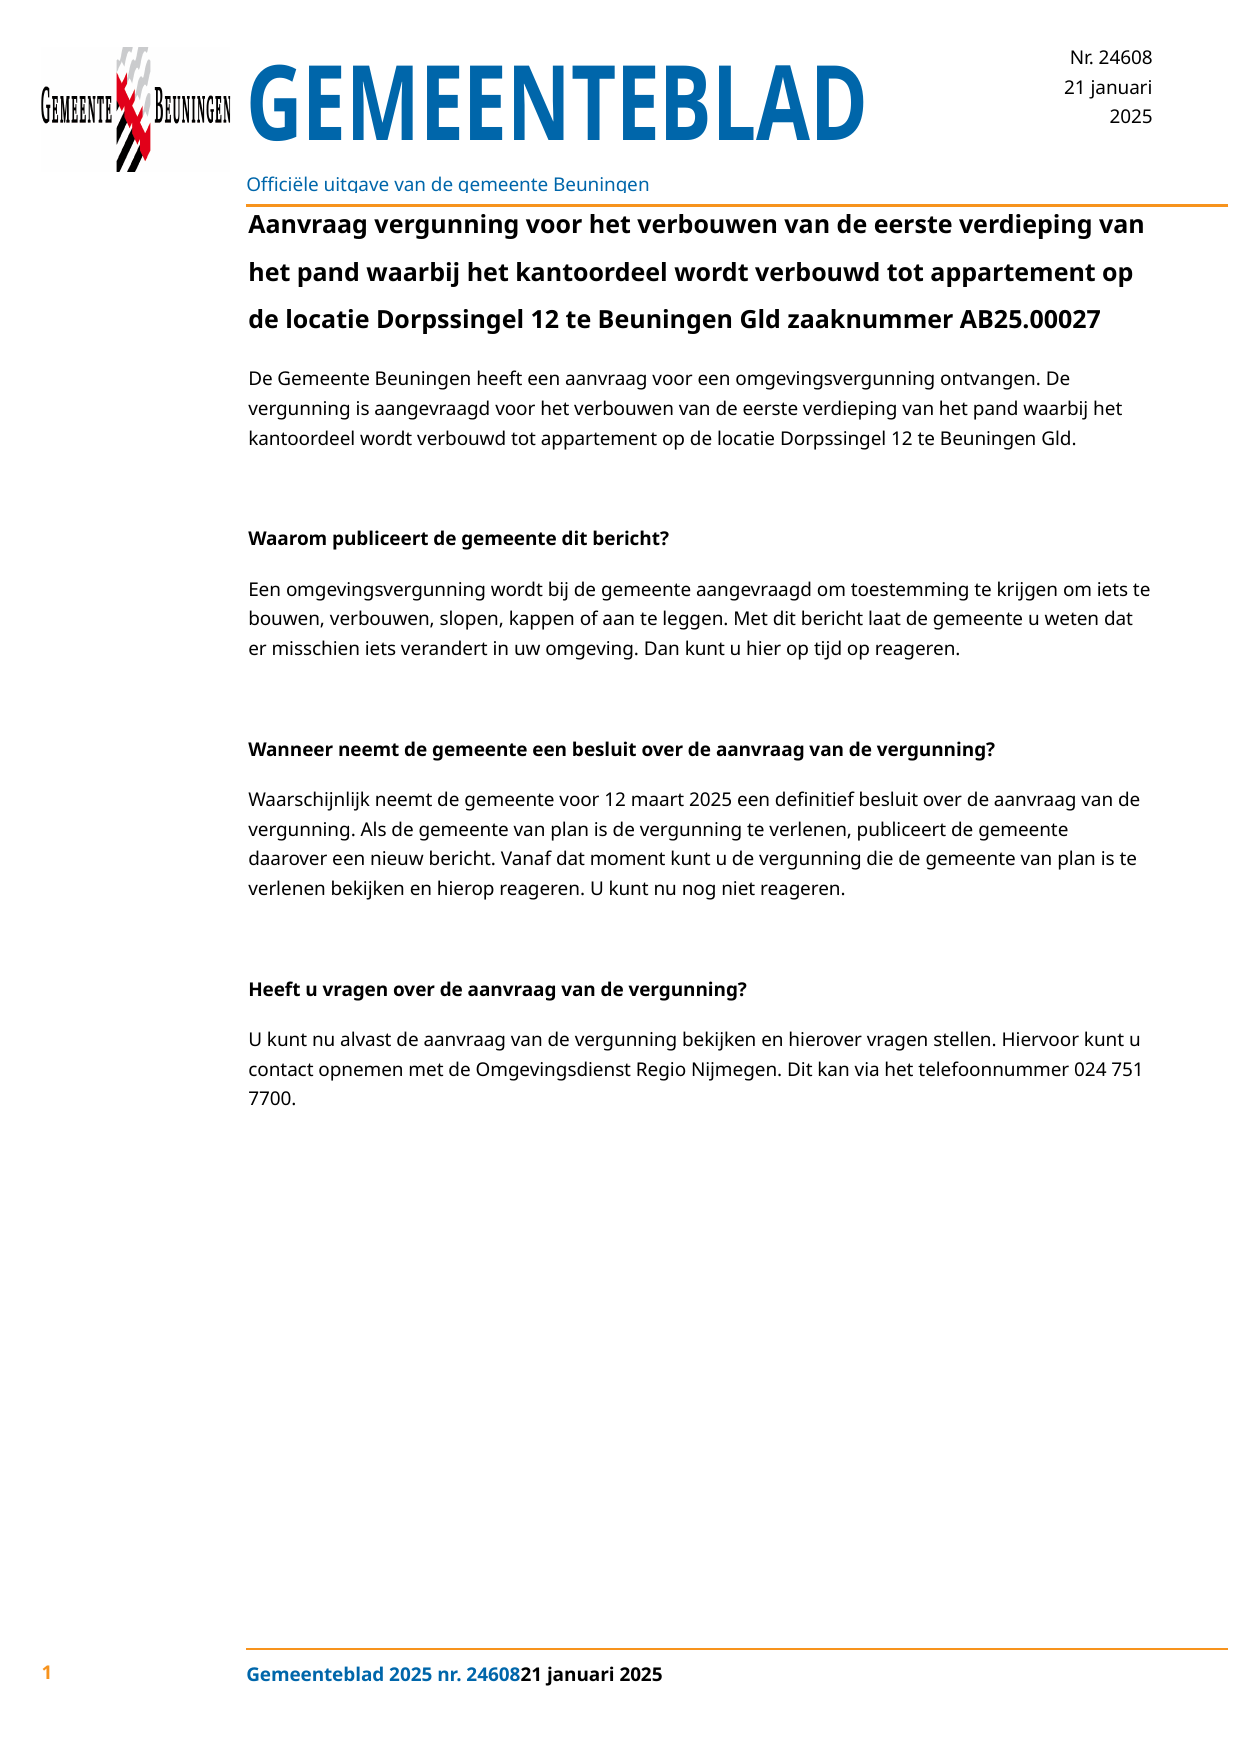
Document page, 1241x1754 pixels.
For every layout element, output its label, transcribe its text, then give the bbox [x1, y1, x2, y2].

text Aanvraag vergunning voor het verbouwen van de eerste verdieping van het pand waarbij het kantoordeel wordt verbouwd tot appartement op de locatie Dorpssingel 12 te Beuningen Gld zaaknummer AB25.00027 [248, 207, 1152, 336]
text De Gemeente Beuningen heeft een aanvraag voor een omgevingsvergunning ontvangen. De vergunning is aangevraagd voor het verbouwen van de eerste verdieping van het pand waarbij het kantoordeel wordt verbouwd tot appartement op de locatie Dorpssingel 12 te Beuningen Gld. [248, 366, 1152, 450]
picture [41, 47, 231, 172]
text Heeft u vragen over de aanvraag van de vergunning? [248, 976, 1152, 1002]
text Een omgevingsvergunning wordt bij de gemeente aangevraagd om toestemming te krijgen om iets te bouwen, verbouwen, slopen, kappen of aan te leggen. Met dit bericht laat de gemeente u weten dat er misschien iets verandert in uw omgeving. Dan kunt u hier op tijd op reageren. [248, 576, 1152, 661]
text Waarom publiceert de gemeente dit bericht? [248, 526, 1152, 551]
text Wanneer neemt de gemeente een besluit over de aanvraag van de vergunning? [248, 736, 1152, 762]
text Waarschijnlijk neemt de gemeente voor 12 maart 2025 een definitief besluit over de aanvraag van de vergunning. Als de gemeente van plan is de vergunning te verlenen, publiceert de gemeente daarover een nieuw bericht. Vanaf dat moment kunt u de vergunning die de gemeente van plan is te verlenen bekijken en hierop reageren. U kunt nu nog niet reageren. [248, 786, 1152, 901]
text U kunt nu alvast de aanvraag van de vergunning bekijken en hierover vragen stellen. Hiervoor kunt u contact opnemen met de Omgevingsdienst Regio Nijmegen. Dit kan via het telefoonnummer 024 751 7700. [248, 1026, 1152, 1111]
